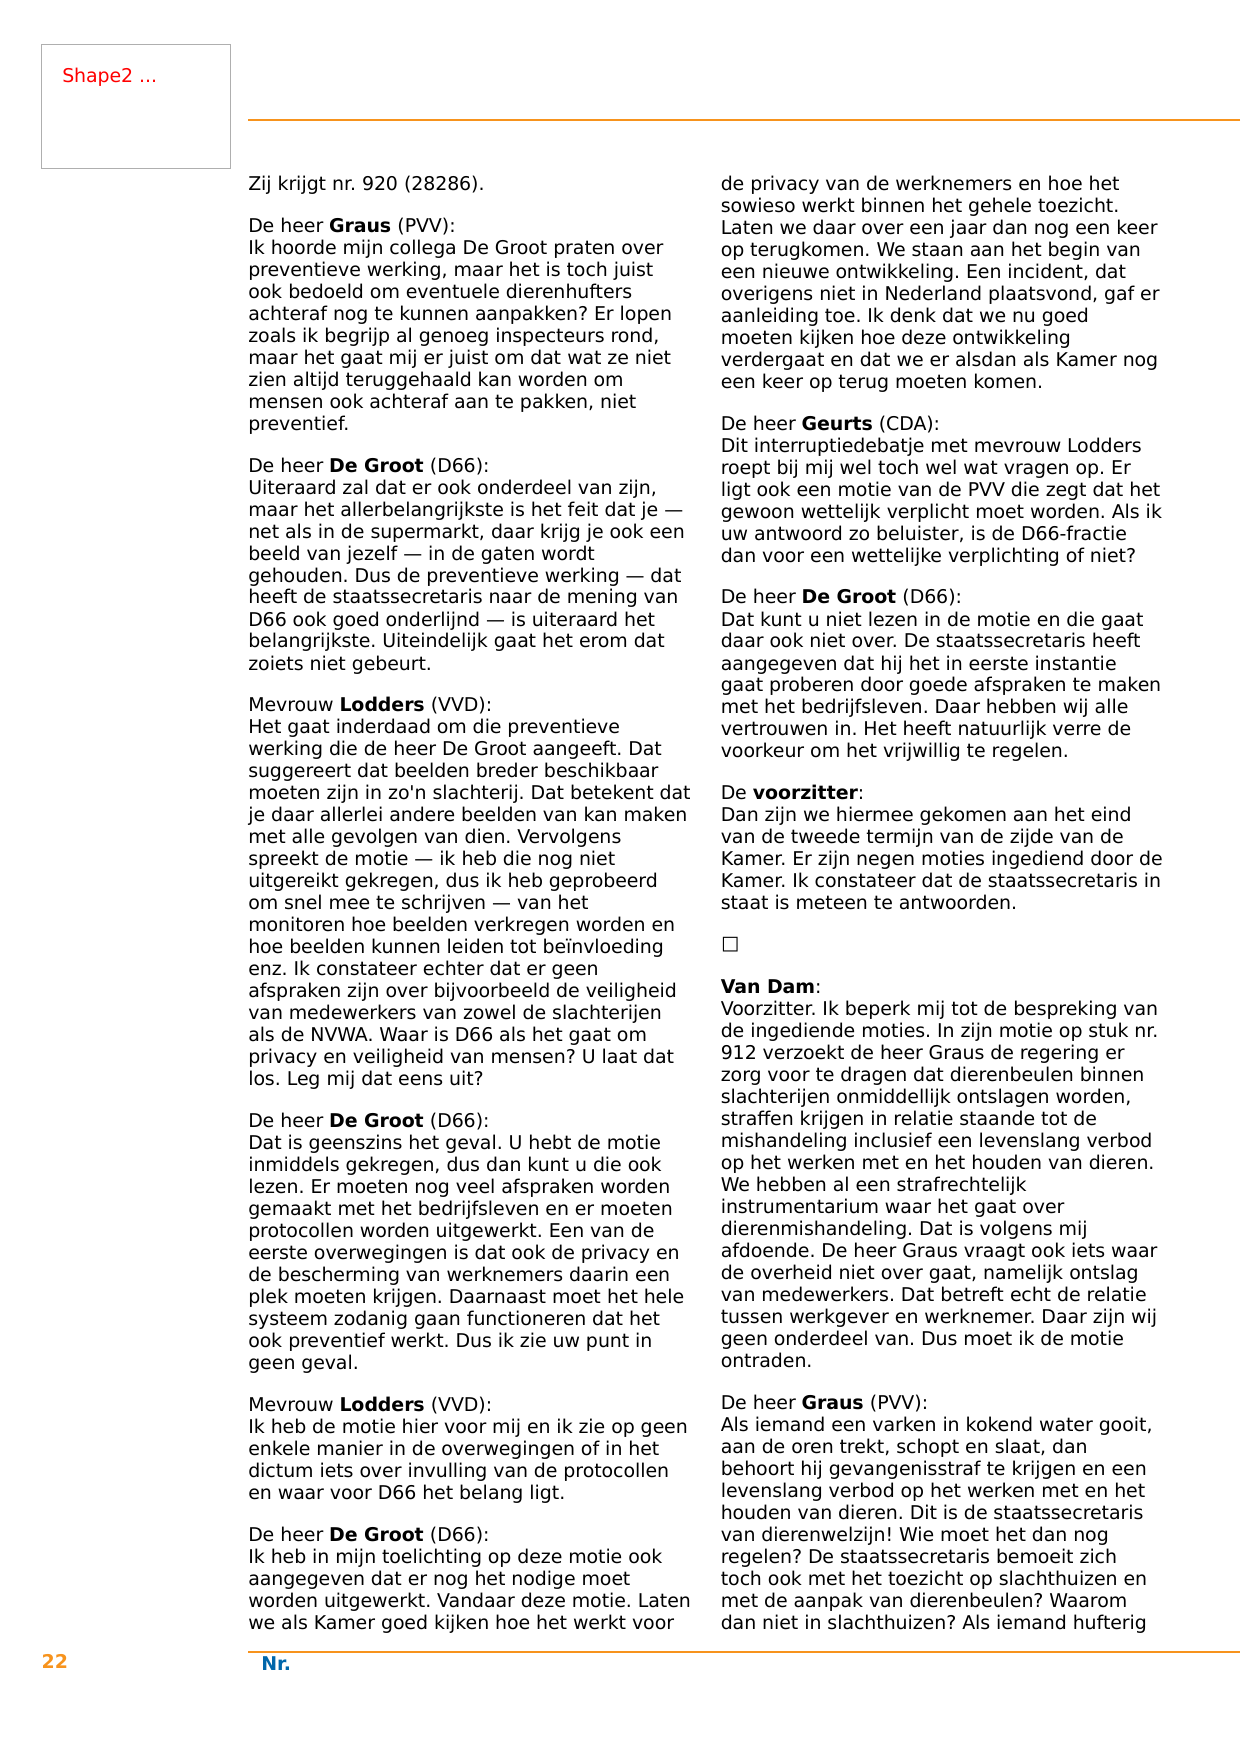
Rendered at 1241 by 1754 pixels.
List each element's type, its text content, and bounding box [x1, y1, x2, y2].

text Ik heb in mijn toelichting op deze motie ook aangegeven dat er nog het nodige moet worden uitgewerkt. Vandaar deze motie. Laten we als Kamer goed kijken hoe het werkt voor [248, 1546, 691, 1633]
text Zij krijgt nr. 920 (28286). [248, 173, 691, 195]
text ⬜ [721, 934, 1163, 956]
text De heer De Groot (D66): [248, 1524, 691, 1546]
text Voorzitter. Ik beperk mij tot de bespreking van de ingediende moties. In zijn motie op stuk nr. 912 verzoekt de heer Graus de regering er zorg voor te dragen dat dierenbeulen binnen slachterijen onmiddellijk ontslagen worden, straffen krijgen in relatie staande tot de mishandeling inclusief een levenslang verbod op het werken met en het houden van dieren. We hebben al een strafrechtelijk instrumentarium waar het gaat over dierenmishandeling. Dat is volgens mij afdoende. De heer Graus vraagt ook iets waar de overheid niet over gaat, namelijk ontslag van medewerkers. Dat betreft echt de relatie tussen werkgever en werknemer. Daar zijn wij geen onderdeel van. Dus moet ik de motie ontraden. [721, 998, 1163, 1372]
text Van Dam: [721, 976, 1163, 998]
text De heer De Groot (D66): [248, 454, 691, 477]
text Mevrouw Lodders (VVD): [248, 694, 691, 716]
text Ik heb de motie hier voor mij en ik zie op geen enkele manier in de overwegingen of in het dictum iets over invulling van de protocollen en waar voor D66 het belang ligt. [248, 1416, 691, 1504]
text de privacy van de werknemers en hoe het sowieso werkt binnen het gehele toezicht. Laten we daar over een jaar dan nog een keer op terugkomen. We staan aan het begin van een nieuwe ontwikkeling. Een incident, dat overigens niet in Nederland plaatsvond, gaf er aanleiding toe. Ik denk dat we nu goed moeten kijken hoe deze ontwikkeling verdergaat en dat we er alsdan als Kamer nog een keer op terug moeten komen. [721, 173, 1163, 393]
text De voorzitter: [721, 782, 1163, 804]
text De heer Graus (PVV): [721, 1392, 1163, 1414]
text De heer Graus (PVV): [248, 215, 691, 237]
text De heer De Groot (D66): [248, 1110, 691, 1132]
text Dan zijn we hiermee gekomen aan het eind van de tweede termijn van de zijde van de Kamer. Er zijn negen moties ingediend door de Kamer. Ik constateer dat de staatssecretaris in staat is meteen te antwoorden. [721, 804, 1163, 914]
text Het gaat inderdaad om die preventieve werking die de heer De Groot aangeeft. Dat suggereert dat beelden breder beschikbaar moeten zijn in zo'n slachterij. Dat betekent dat je daar allerlei andere beelden van kan maken met alle gevolgen van dien. Vervolgens spreekt de motie — ik heb die nog niet uitgereikt gekregen, dus ik heb geprobeerd om snel mee te schrijven — van het monitoren hoe beelden verkregen worden en hoe beelden kunnen leiden tot beïnvloeding enz. Ik constateer echter dat er geen afspraken zijn over bijvoorbeeld de veiligheid van medewerkers van zowel de slachterijen als de NVWA. Waar is D66 als het gaat om privacy en veiligheid van mensen? U laat dat los. Leg mij dat eens uit? [248, 716, 691, 1090]
text De heer De Groot (D66): [721, 586, 1163, 608]
text Dit interruptiedebatje met mevrouw Lodders roept bij mij wel toch wel wat vragen op. Er ligt ook een motie van de PVV die zegt dat het gewoon wettelijk verplicht moet worden. Als ik uw antwoord zo beluister, is de D66-fractie dan voor een wettelijke verplichting of niet? [721, 434, 1163, 566]
text Uiteraard zal dat er ook onderdeel van zijn, maar het allerbelangrijkste is het feit dat je — net als in de supermarkt, daar krijg je ook een beeld van jezelf — in de gaten wordt gehouden. Dus de preventieve werking — dat heeft de staatssecretaris naar de mening van D66 ook goed onderlijnd — is uiteraard het belangrijkste. Uiteindelijk gaat het erom dat zoiets niet gebeurt. [248, 477, 691, 674]
text De heer Geurts (CDA): [721, 413, 1163, 434]
text Dat kunt u niet lezen in de motie en die gaat daar ook niet over. De staatssecretaris heeft aangegeven dat hij het in eerste instantie gaat proberen door goede afspraken te maken met het bedrijfsleven. Daar hebben wij alle vertrouwen in. Het heeft natuurlijk verre de voorkeur om het vrijwillig te regelen. [721, 608, 1163, 762]
text Als iemand een varken in kokend water gooit, aan de oren trekt, schopt en slaat, dan behoort hij gevangenisstraf te krijgen en een levenslang verbod op het werken met en het houden van dieren. Dit is de staatssecretaris van dierenwelzijn! Wie moet het dan nog regelen? De staatssecretaris bemoeit zich toch ook met het toezicht op slachthuizen en met de aanpak van dierenbeulen? Waarom dan niet in slachthuizen? Als iemand hufterig [721, 1414, 1163, 1633]
text Dat is geenszins het geval. U hebt de motie inmiddels gekregen, dus dan kunt u die ook lezen. Er moeten nog veel afspraken worden gemaakt met het bedrijfsleven en er moeten protocollen worden uitgewerkt. Een van de eerste overwegingen is dat ook de privacy en de bescherming van werknemers daarin een plek moeten krijgen. Daarnaast moet het hele systeem zodanig gaan functioneren dat het ook preventief werkt. Dus ik zie uw punt in geen geval. [248, 1132, 691, 1374]
text Mevrouw Lodders (VVD): [248, 1394, 691, 1416]
text Ik hoorde mijn collega De Groot praten over preventieve werking, maar het is toch juist ook bedoeld om eventuele dierenhufters achteraf nog te kunnen aanpakken? Er lopen zoals ik begrijp al genoeg inspecteurs rond, maar het gaat mij er juist om dat wat ze niet zien altijd teruggehaald kan worden om mensen ook achteraf aan te pakken, niet preventief. [248, 237, 691, 434]
